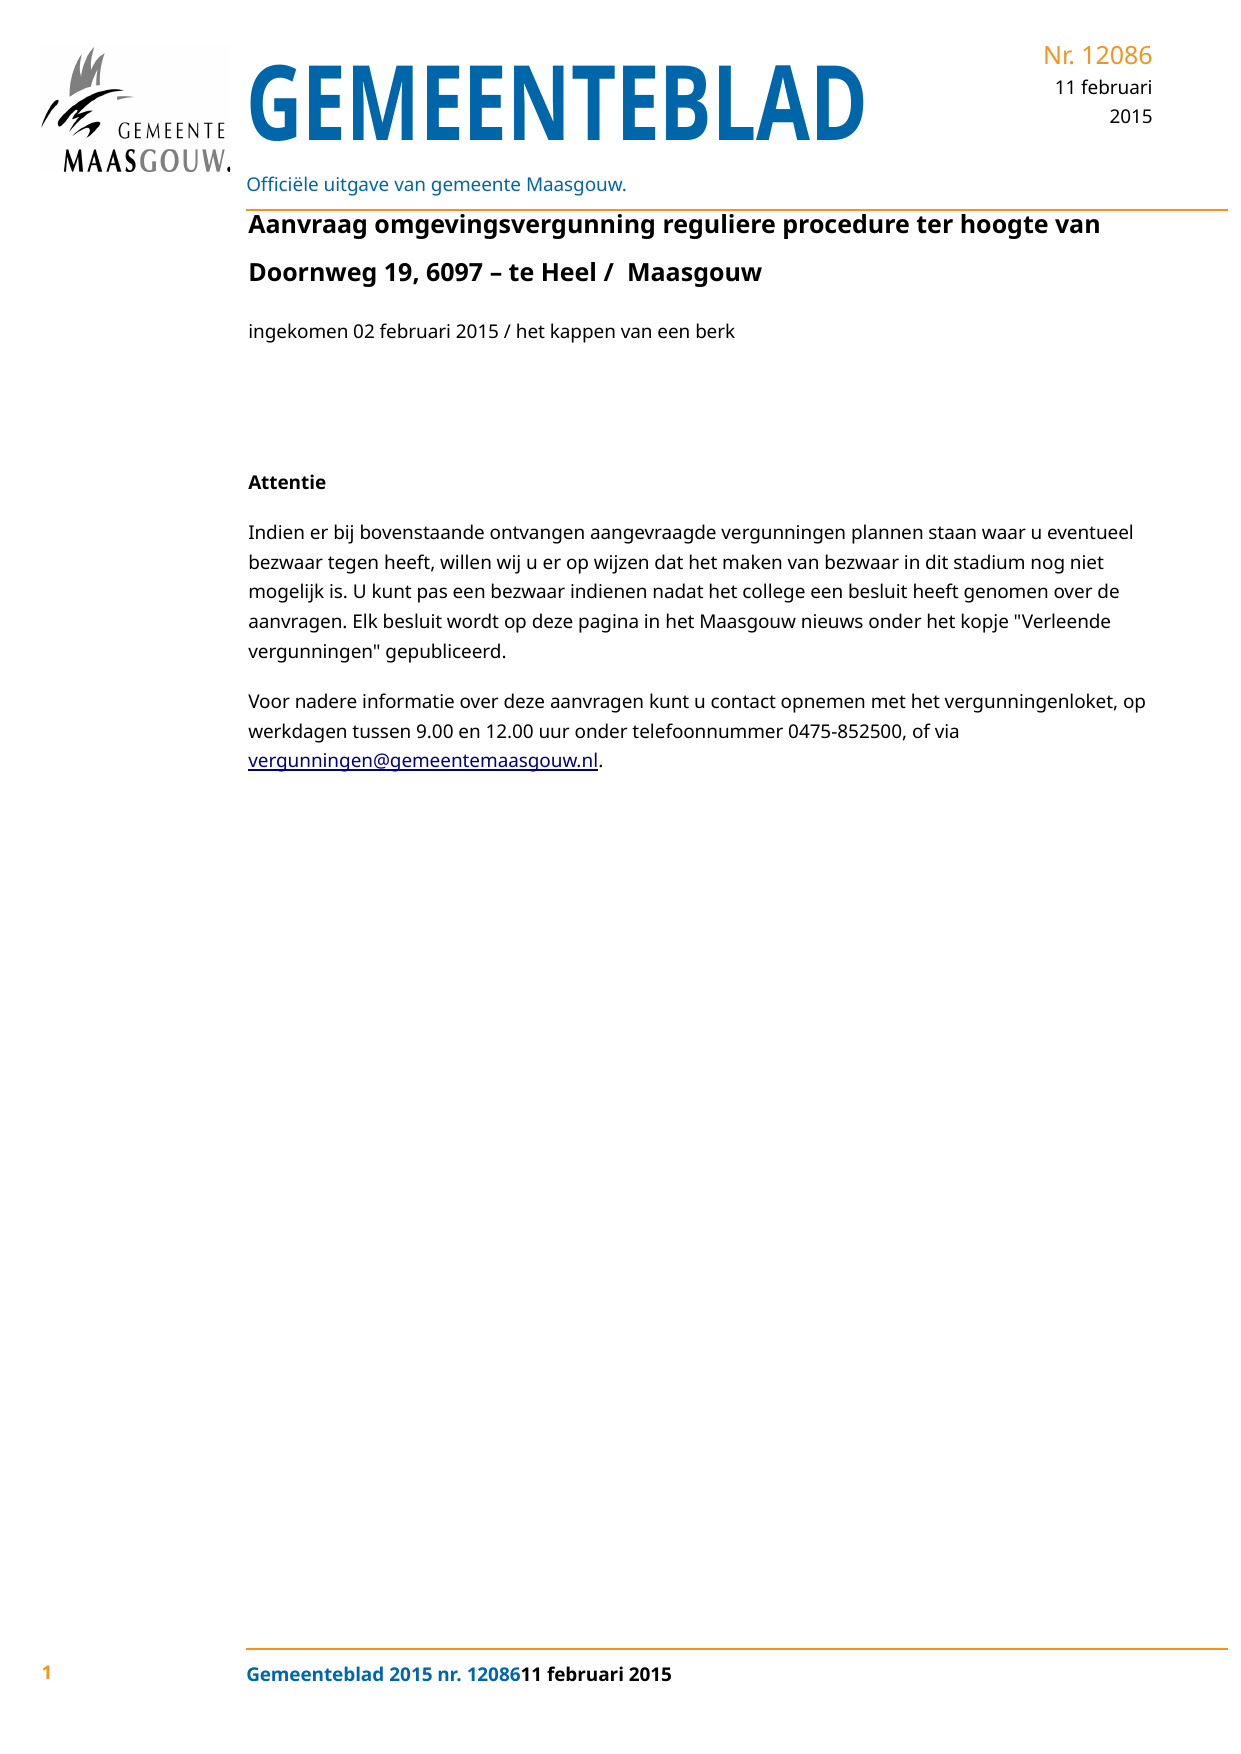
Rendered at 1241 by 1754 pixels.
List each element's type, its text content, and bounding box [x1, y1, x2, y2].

text ingekomen 02 februari 2015 / het kappen van een berk [248, 318, 1152, 344]
text Indien er bij bovenstaande ontvangen aangevraagde vergunningen plannen staan waar u eventueel bezwaar tegen heeft, willen wij u er op wijzen dat het maken van bezwaar in dit stadium nog niet mogelijk is. U kunt pas een bezwaar indienen nadat het college een besluit heeft genomen over de aanvragen. Elk besluit wordt op deze pagina in het Maasgouw nieuws onder het kopje "Verleende vergunningen" gepubliceerd. [248, 519, 1152, 664]
text Aanvraag omgevingsvergunning reguliere procedure ter hoogte van Doornweg 19, 6097 – te Heel / Maasgouw [248, 211, 1152, 288]
text Attentie [248, 469, 1152, 495]
text Voor nadere informatie over deze aanvragen kunt u contact opnemen met het vergunningenloket, op werkdagen tussen 9.00 en 12.00 uur onder telefoonnummer 0475-852500, of via vergunningen@gemeentemaasgouw.nl. [248, 688, 1152, 773]
picture [41, 47, 231, 172]
